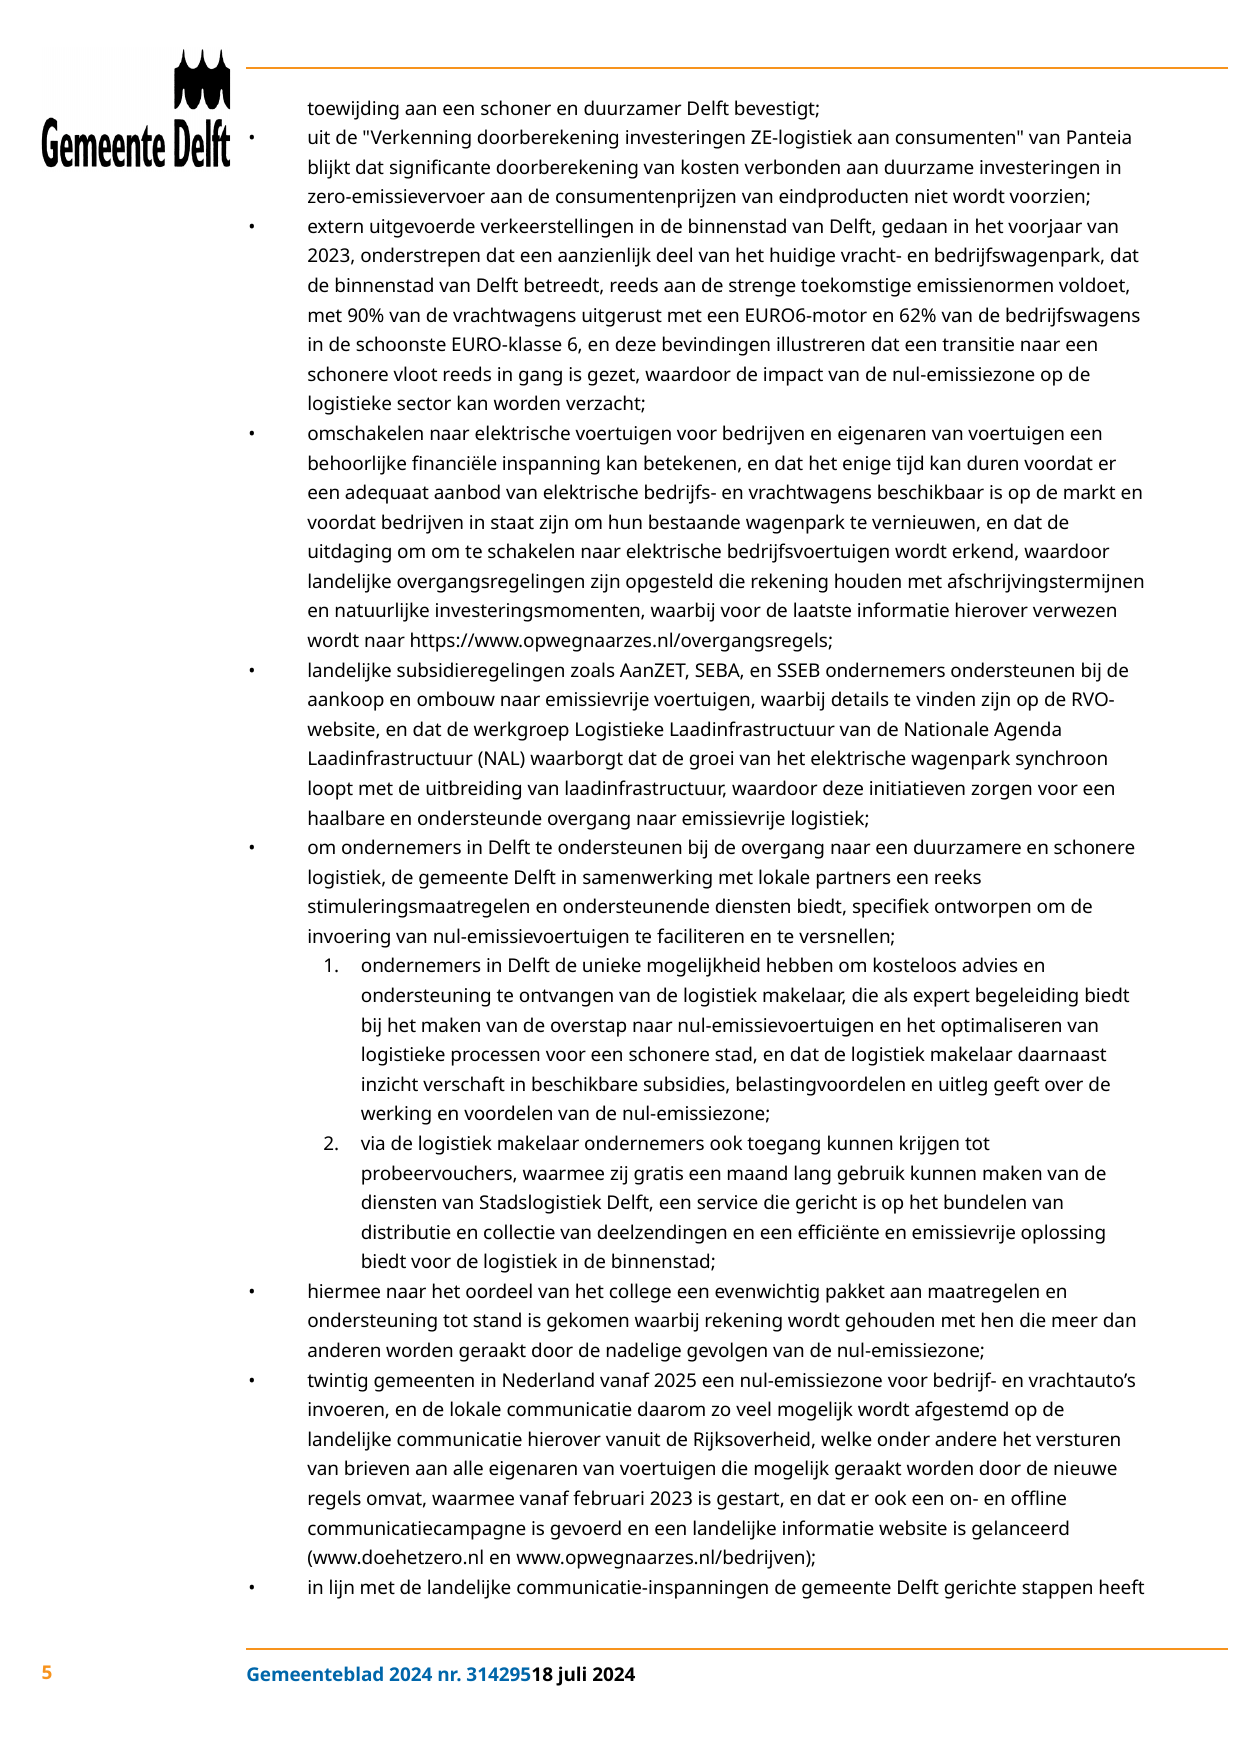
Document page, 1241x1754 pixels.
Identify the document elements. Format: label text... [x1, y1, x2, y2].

list toewijding aan een schoner en duurzamer Delft bevestigt; [248, 95, 1152, 121]
list ondernemers in Delft de unieke mogelijkheid hebben om kosteloos advies en ondersteuning te ontvangen van de logistiek makelaar, die als expert begeleiding biedt bij het maken van de overstap naar nul-emissievoertuigen en het optimaliseren van logistieke processen voor een schonere stad, en dat de logistiek makelaar daarnaast inzicht verschaft in beschikbare subsidies, belastingvoordelen en uitleg geeft over de werking en voordelen van de nul-emissiezone; [323, 953, 1152, 1126]
picture [41, 47, 231, 172]
list in lijn met de landelijke communicatie-inspanningen de gemeente Delft gerichte stappen heeft [248, 1574, 1152, 1600]
list hiermee naar het oordeel van het college een evenwichtig pakket aan maatregelen en ondersteuning tot stand is gekomen waarbij rekening wordt gehouden met hen die meer dan anderen worden geraakt door de nadelige gevolgen van de nul-emissiezone; [248, 1278, 1152, 1363]
list uit de "Verkenning doorberekening investeringen ZE-logistiek aan consumenten" van Panteia blijkt dat significante doorberekening van kosten verbonden aan duurzame investeringen in zero-emissievervoer aan de consumentenprijzen van eindproducten niet wordt voorzien; [248, 124, 1152, 209]
list om ondernemers in Delft te ondersteunen bij de overgang naar een duurzamere en schonere logistiek, de gemeente Delft in samenwerking met lokale partners een reeks stimuleringsmaatregelen en ondersteunende diensten biedt, specifiek ontworpen om de invoering van nul-emissievoertuigen te faciliteren en te versnellen; [248, 834, 1152, 949]
list omschakelen naar elektrische voertuigen voor bedrijven en eigenaren van voertuigen een behoorlijke financiële inspanning kan betekenen, en dat het enige tijd kan duren voordat er een adequaat aanbod van elektrische bedrijfs- en vrachtwagens beschikbaar is op de markt en voordat bedrijven in staat zijn om hun bestaande wagenpark te vernieuwen, en dat de uitdaging om om te schakelen naar elektrische bedrijfsvoertuigen wordt erkend, waardoor landelijke overgangsregelingen zijn opgesteld die rekening houden met afschrijvingstermijnen en natuurlijke investeringsmomenten, waarbij voor de laatste informatie hierover verwezen wordt naar https://www.opwegnaarzes.nl/overgangsregels; [248, 420, 1152, 653]
list landelijke subsidieregelingen zoals AanZET, SEBA, en SSEB ondernemers ondersteunen bij de aankoop en ombouw naar emissievrije voertuigen, waarbij details te vinden zijn op de RVO-website, en dat de werkgroep Logistieke Laadinfrastructuur van de Nationale Agenda Laadinfrastructuur (NAL) waarborgt dat de groei van het elektrische wagenpark synchroon loopt met de uitbreiding van laadinfrastructuur, waardoor deze initiatieven zorgen voor een haalbare en ondersteunde overgang naar emissievrije logistiek; [248, 657, 1152, 831]
list extern uitgevoerde verkeerstellingen in de binnenstad van Delft, gedaan in het voorjaar van 2023, onderstrepen dat een aanzienlijk deel van het huidige vracht- en bedrijfswagenpark, dat de binnenstad van Delft betreedt, reeds aan de strenge toekomstige emissienormen voldoet, met 90% van de vrachtwagens uitgerust met een EURO6-motor en 62% van de bedrijfswagens in de schoonste EURO-klasse 6, en deze bevindingen illustreren dat een transitie naar een schonere vloot reeds in gang is gezet, waardoor de impact van de nul-emissiezone op de logistieke sector kan worden verzacht; [248, 213, 1152, 416]
list twintig gemeenten in Nederland vanaf 2025 een nul-emissiezone voor bedrijf- en vrachtauto’s invoeren, en de lokale communicatie daarom zo veel mogelijk wordt afgestemd op de landelijke communicatie hierover vanuit de Rijksoverheid, welke onder andere het versturen van brieven aan alle eigenaren van voertuigen die mogelijk geraakt worden door de nieuwe regels omvat, waarmee vanaf februari 2023 is gestart, en dat er ook een on- en offline communicatiecampagne is gevoerd en een landelijke informatie website is gelanceerd (www.doehetzero.nl en www.opwegnaarzes.nl/bedrijven); [248, 1367, 1152, 1570]
list via de logistiek makelaar ondernemers ook toegang kunnen krijgen tot probeervouchers, waarmee zij gratis een maand lang gebruik kunnen maken van de diensten van Stadslogistiek Delft, een service die gericht is op het bundelen van distributie en collectie van deelzendingen en een efficiënte en emissievrije oplossing biedt voor de logistiek in de binnenstad; [323, 1130, 1152, 1274]
